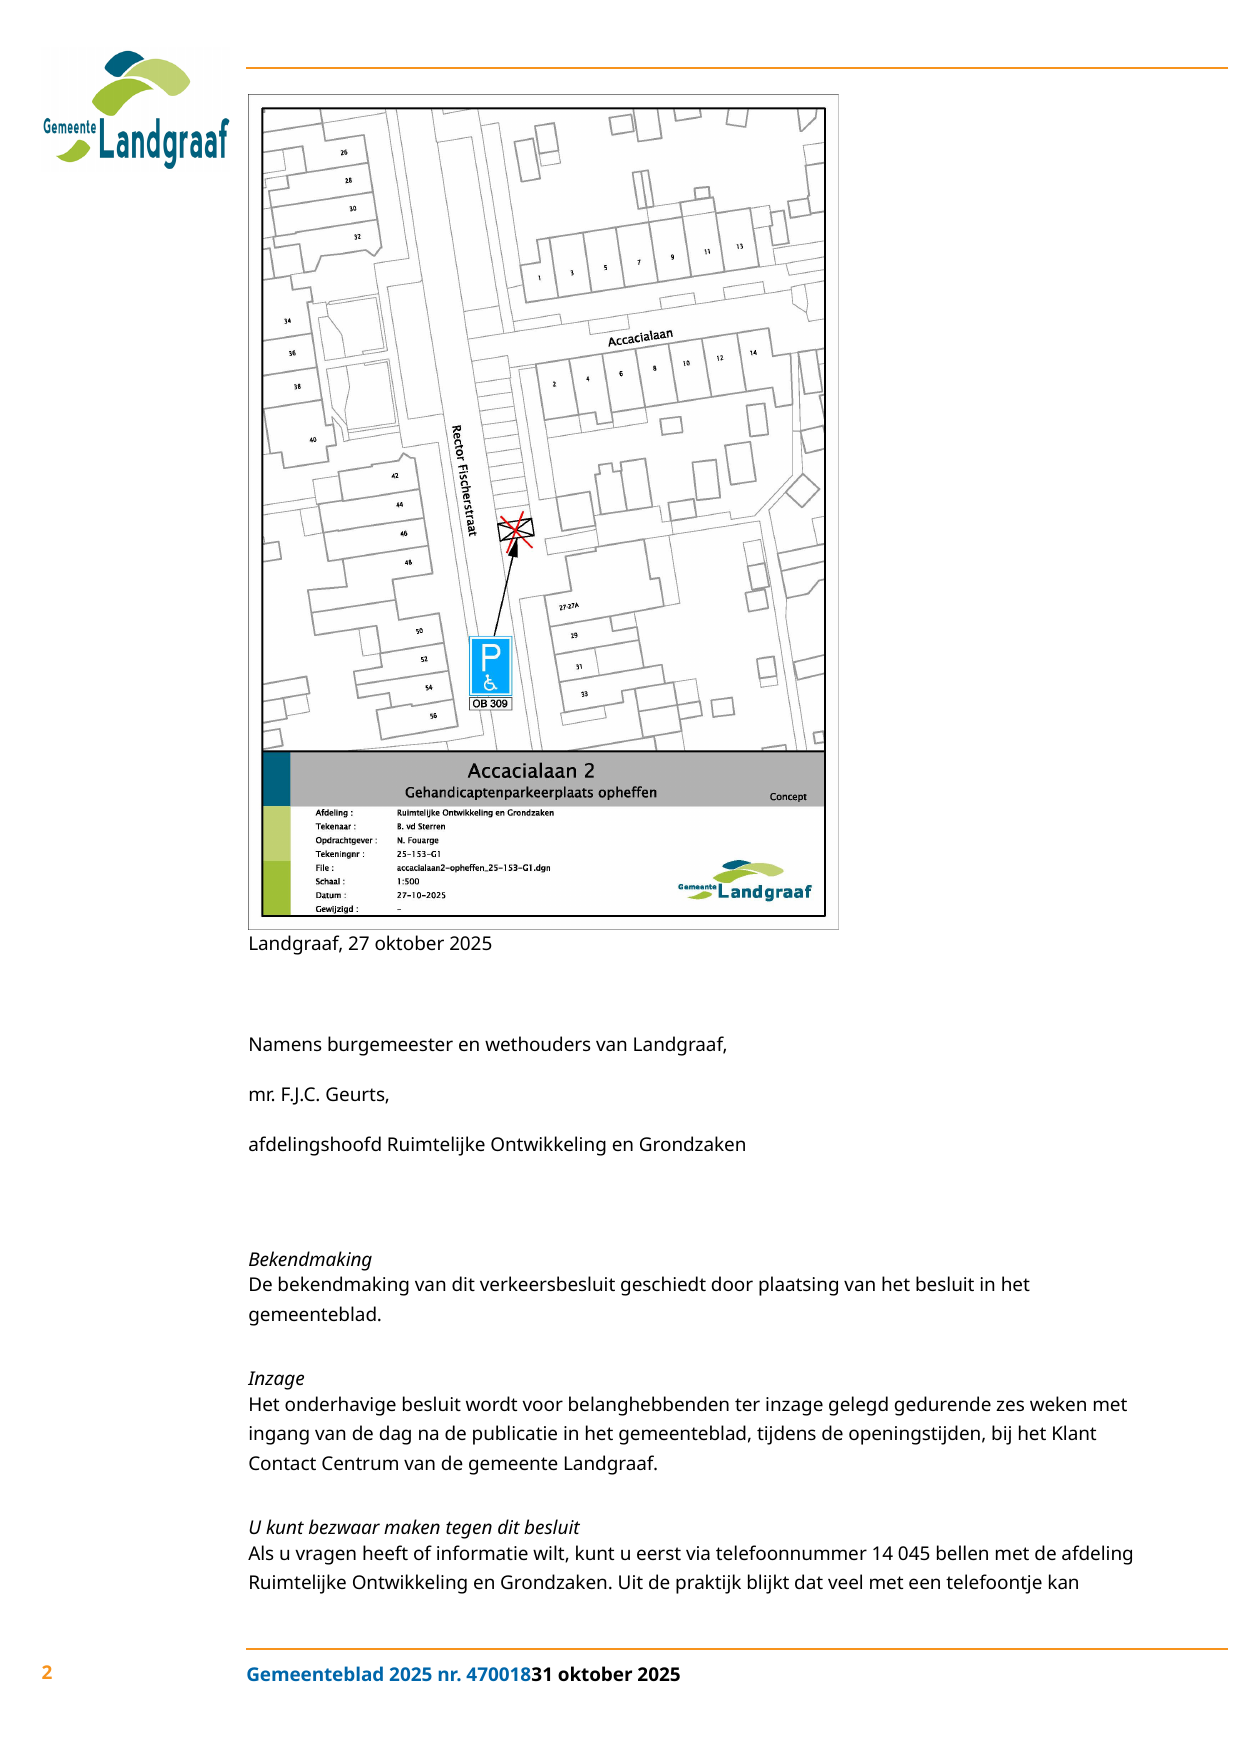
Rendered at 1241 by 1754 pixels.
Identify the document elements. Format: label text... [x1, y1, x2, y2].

text De bekendmaking van dit verkeersbesluit geschiedt door plaatsing van het besluit in het gemeenteblad. [248, 1272, 1152, 1327]
text Namens burgemeester en wethouders van Landgraaf, [248, 1031, 1152, 1056]
text Landgraaf, 27 oktober 2025 [248, 930, 1152, 956]
text mr. F.J.C. Geurts, [248, 1081, 1152, 1107]
text Inzage [248, 1365, 1152, 1391]
picture [41, 47, 231, 172]
text Het onderhavige besluit wordt voor belanghebbenden ter inzage gelegd gedurende zes weken met ingang van de dag na de publicatie in het gemeenteblad, tijdens de openingstijden, bij het Klant Contact Centrum van de gemeente Landgraaf. [248, 1391, 1152, 1476]
text afdelingshoofd Ruimtelijke Ontwikkeling en Grondzaken [248, 1132, 1152, 1157]
text Bekendmaking [248, 1246, 1152, 1272]
text U kunt bezwaar maken tegen dit besluit [248, 1514, 1152, 1540]
text Als u vragen heeft of informatie wilt, kunt u eerst via telefoonnummer 14 045 bellen met de afdeling Ruimtelijke Ontwikkeling en Grondzaken. Uit de praktijk blijkt dat veel met een telefoontje kan [248, 1540, 1152, 1595]
picture [248, 94, 839, 930]
